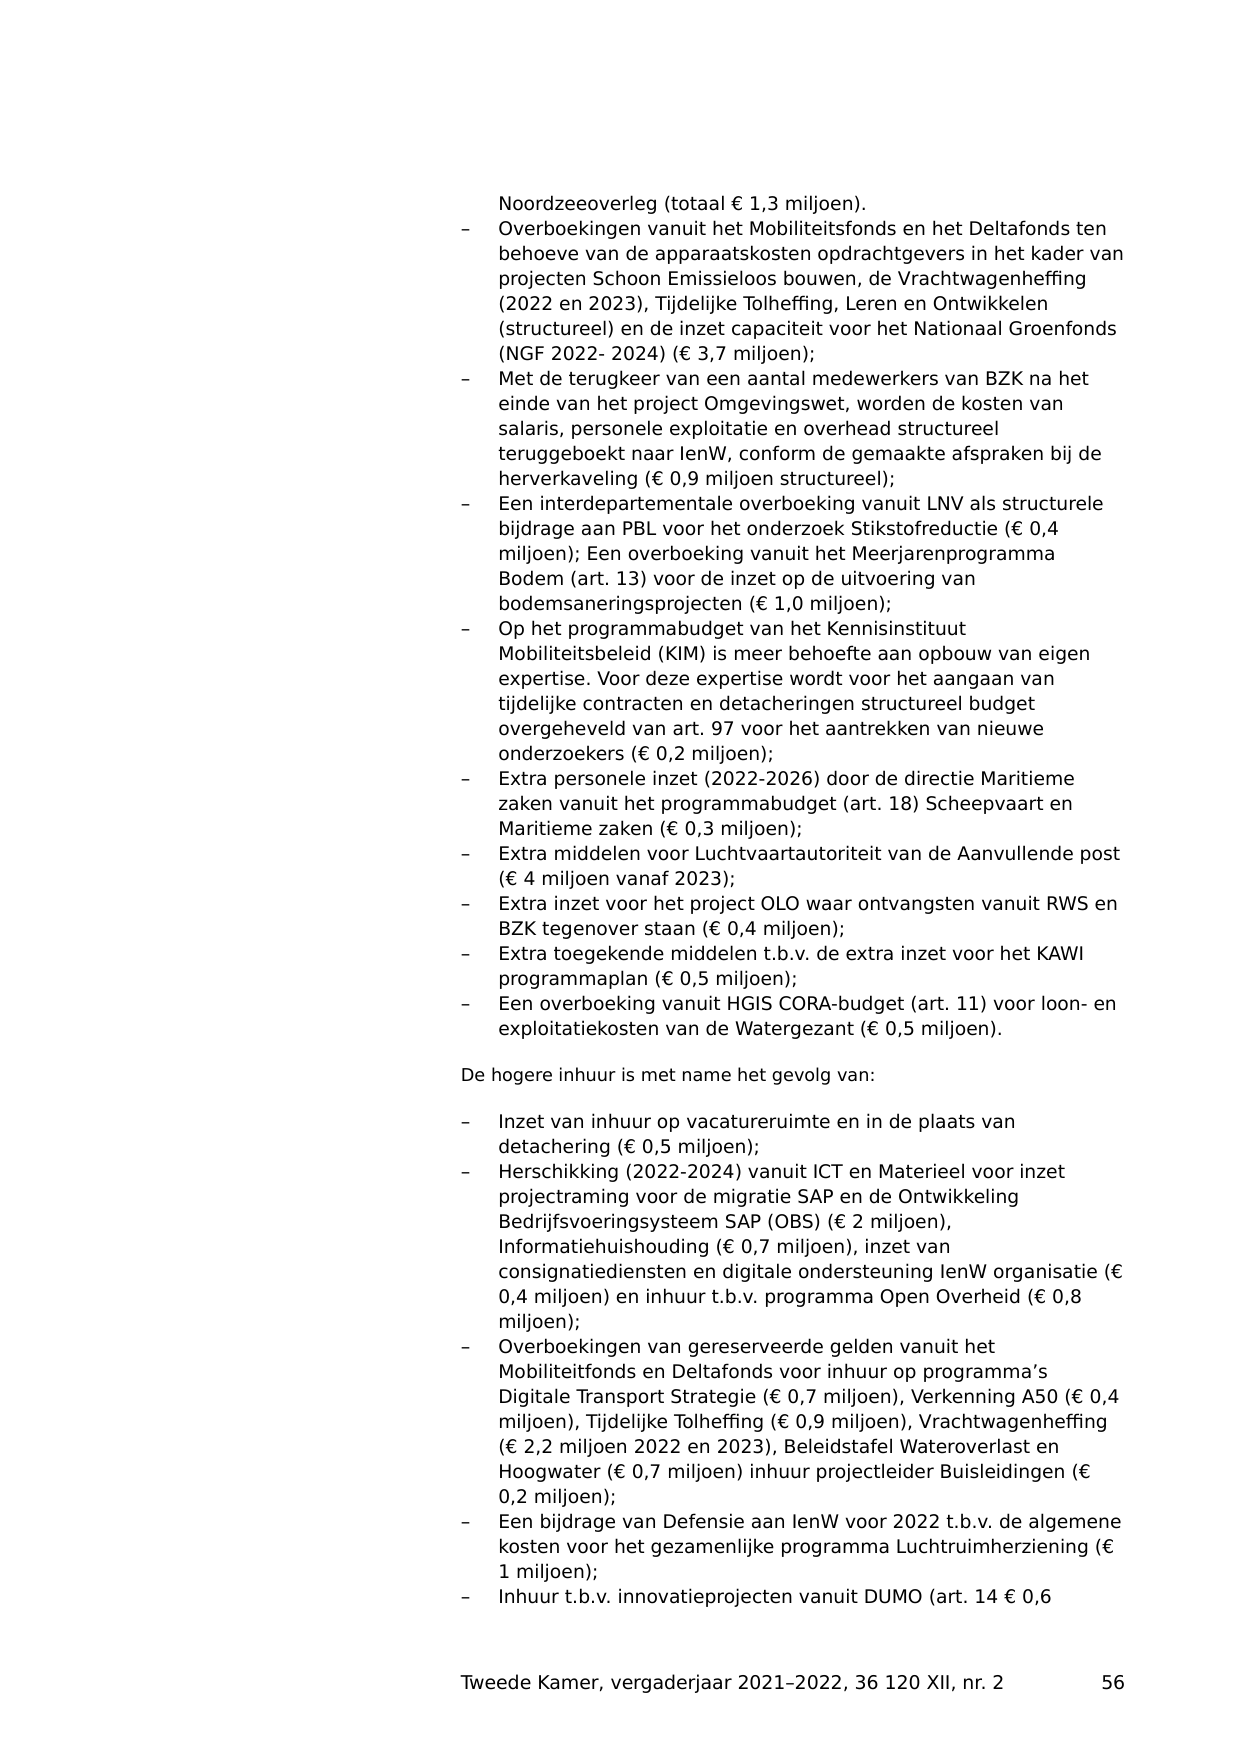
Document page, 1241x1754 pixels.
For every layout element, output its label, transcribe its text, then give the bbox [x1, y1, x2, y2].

list Op het programmabudget van het Kennisinstituut Mobiliteitsbeleid (KIM) is meer behoefte aan opbouw van eigen expertise. Voor deze expertise wordt voor het aangaan van tijdelijke contracten en detacheringen structureel budget overgeheveld van art. 97 voor het aantrekken van nieuwe onderzoekers (€ 0,2 miljoen); [461, 616, 1125, 766]
list Extra toegekende middelen t.b.v. de extra inzet voor het KAWI programmaplan (€ 0,5 miljoen); [461, 941, 1125, 991]
list Een interdepartementale overboeking vanuit LNV als structurele bijdrage aan PBL voor het onderzoek Stikstofreductie (€ 0,4 miljoen); Een overboeking vanuit het Meerjarenprogramma Bodem (art. 13) voor de inzet op de uitvoering van bodemsaneringsprojecten (€ 1,0 miljoen); [461, 491, 1125, 616]
list Noordzeeoverleg (totaal € 1,3 miljoen). [461, 191, 1125, 216]
list Overboekingen vanuit het Mobiliteitsfonds en het Deltafonds ten behoeve van de apparaatskosten opdrachtgevers in het kader van projecten Schoon Emissieloos bouwen, de Vrachtwagenheffing (2022 en 2023), Tijdelijke Tolheffing, Leren en Ontwikkelen (structureel) en de inzet capaciteit voor het Nationaal Groenfonds (NGF 2022- 2024) (€ 3,7 miljoen); [461, 216, 1125, 366]
list Een bijdrage van Defensie aan IenW voor 2022 t.b.v. de algemene kosten voor het gezamenlijke programma Luchtruimherziening (€ 1 miljoen); [461, 1508, 1125, 1583]
list Extra middelen voor Luchtvaartautoriteit van de Aanvullende post (€ 4 miljoen vanaf 2023); [461, 841, 1125, 891]
list Extra personele inzet (2022-2026) door de directie Maritieme zaken vanuit het programmabudget (art. 18) Scheepvaart en Maritieme zaken (€ 0,3 miljoen); [461, 766, 1125, 841]
list Overboekingen van gereserveerde gelden vanuit het Mobiliteitfonds en Deltafonds voor inhuur op programma’s Digitale Transport Strategie (€ 0,7 miljoen), Verkenning A50 (€ 0,4 miljoen), Tijdelijke Tolheffing (€ 0,9 miljoen), Vrachtwagenheffing (€ 2,2 miljoen 2022 en 2023), Beleidstafel Wateroverlast en Hoogwater (€ 0,7 miljoen) inhuur projectleider Buisleidingen (€ 0,2 miljoen); [461, 1333, 1125, 1508]
list Inzet van inhuur op vacatureruimte en in de plaats van detachering (€ 0,5 miljoen); [461, 1108, 1125, 1158]
list Met de terugkeer van een aantal medewerkers van BZK na het einde van het project Omgevingswet, worden de kosten van salaris, personele exploitatie en overhead structureel teruggeboekt naar IenW, conform de gemaakte afspraken bij de herverkaveling (€ 0,9 miljoen structureel); [461, 366, 1125, 491]
list Een overboeking vanuit HGIS CORA-budget (art. 11) voor loon- en exploitatiekosten van de Watergezant (€ 0,5 miljoen). [461, 991, 1125, 1041]
text De hogere inhuur is met name het gevolg van: [461, 1063, 1125, 1086]
list Extra inzet voor het project OLO waar ontvangsten vanuit RWS en BZK tegenover staan (€ 0,4 miljoen); [461, 891, 1125, 941]
list Inhuur t.b.v. innovatieprojecten vanuit DUMO (art. 14 € 0,6 [461, 1583, 1125, 1608]
list Herschikking (2022-2024) vanuit ICT en Materieel voor inzet projectraming voor de migratie SAP en de Ontwikkeling Bedrijfsvoeringsysteem SAP (OBS) (€ 2 miljoen), Informatiehuishouding (€ 0,7 miljoen), inzet van consignatiediensten en digitale ondersteuning IenW organisatie (€ 0,4 miljoen) en inhuur t.b.v. programma Open Overheid (€ 0,8 miljoen); [461, 1158, 1125, 1333]
